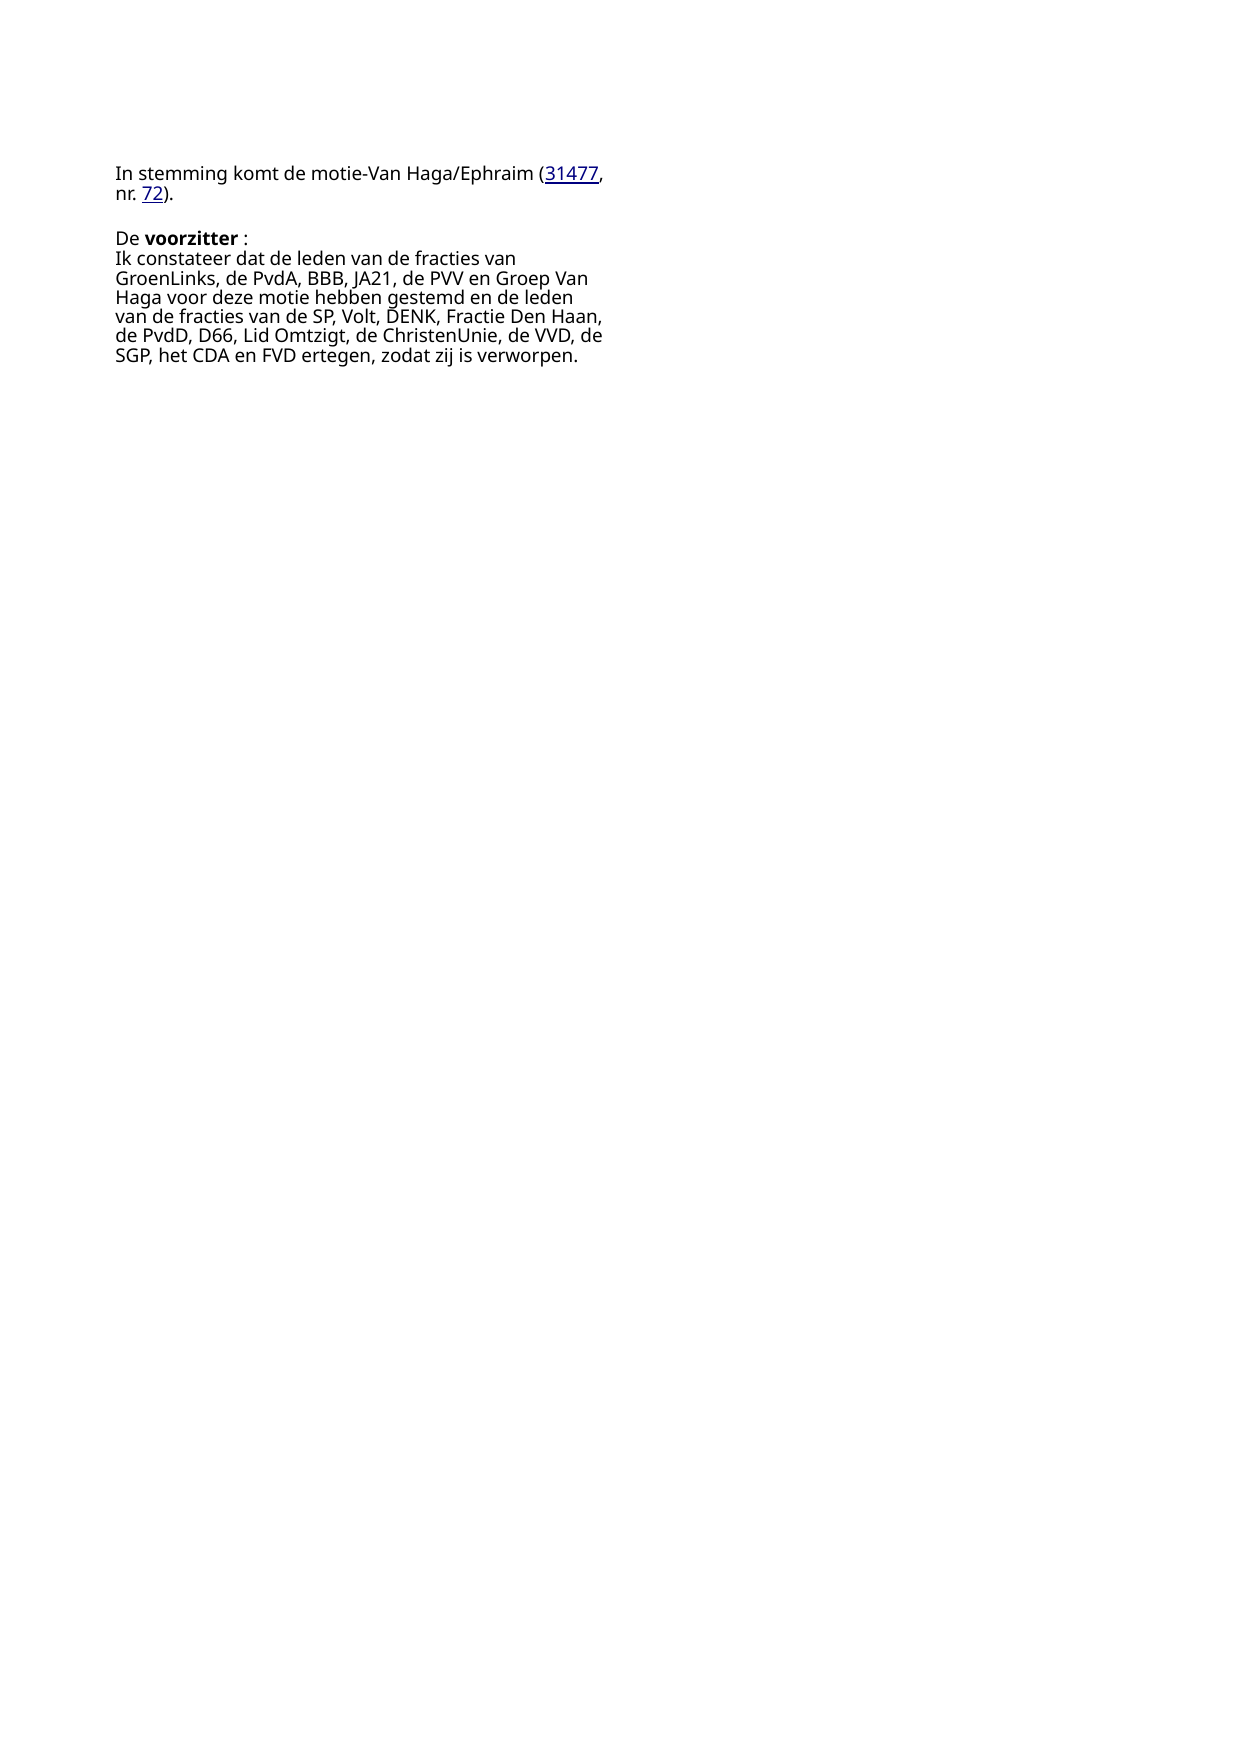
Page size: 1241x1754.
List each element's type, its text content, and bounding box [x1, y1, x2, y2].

text In stemming komt de motie-Van Haga/Ephraim (31477, nr. 72). [115, 165, 605, 204]
text Ik constateer dat de leden van de fracties van GroenLinks, de PvdA, BBB, JA21, de PVV en Groep Van Haga voor deze motie hebben gestemd en de leden van de fracties van de SP, Volt, DENK, Fractie Den Haan, de PvdD, D66, Lid Omtzigt, de ChristenUnie, de VVD, de SGP, het CDA en FVD ertegen, zodat zij is verworpen. [115, 250, 605, 366]
text De voorzitter : [115, 225, 605, 250]
